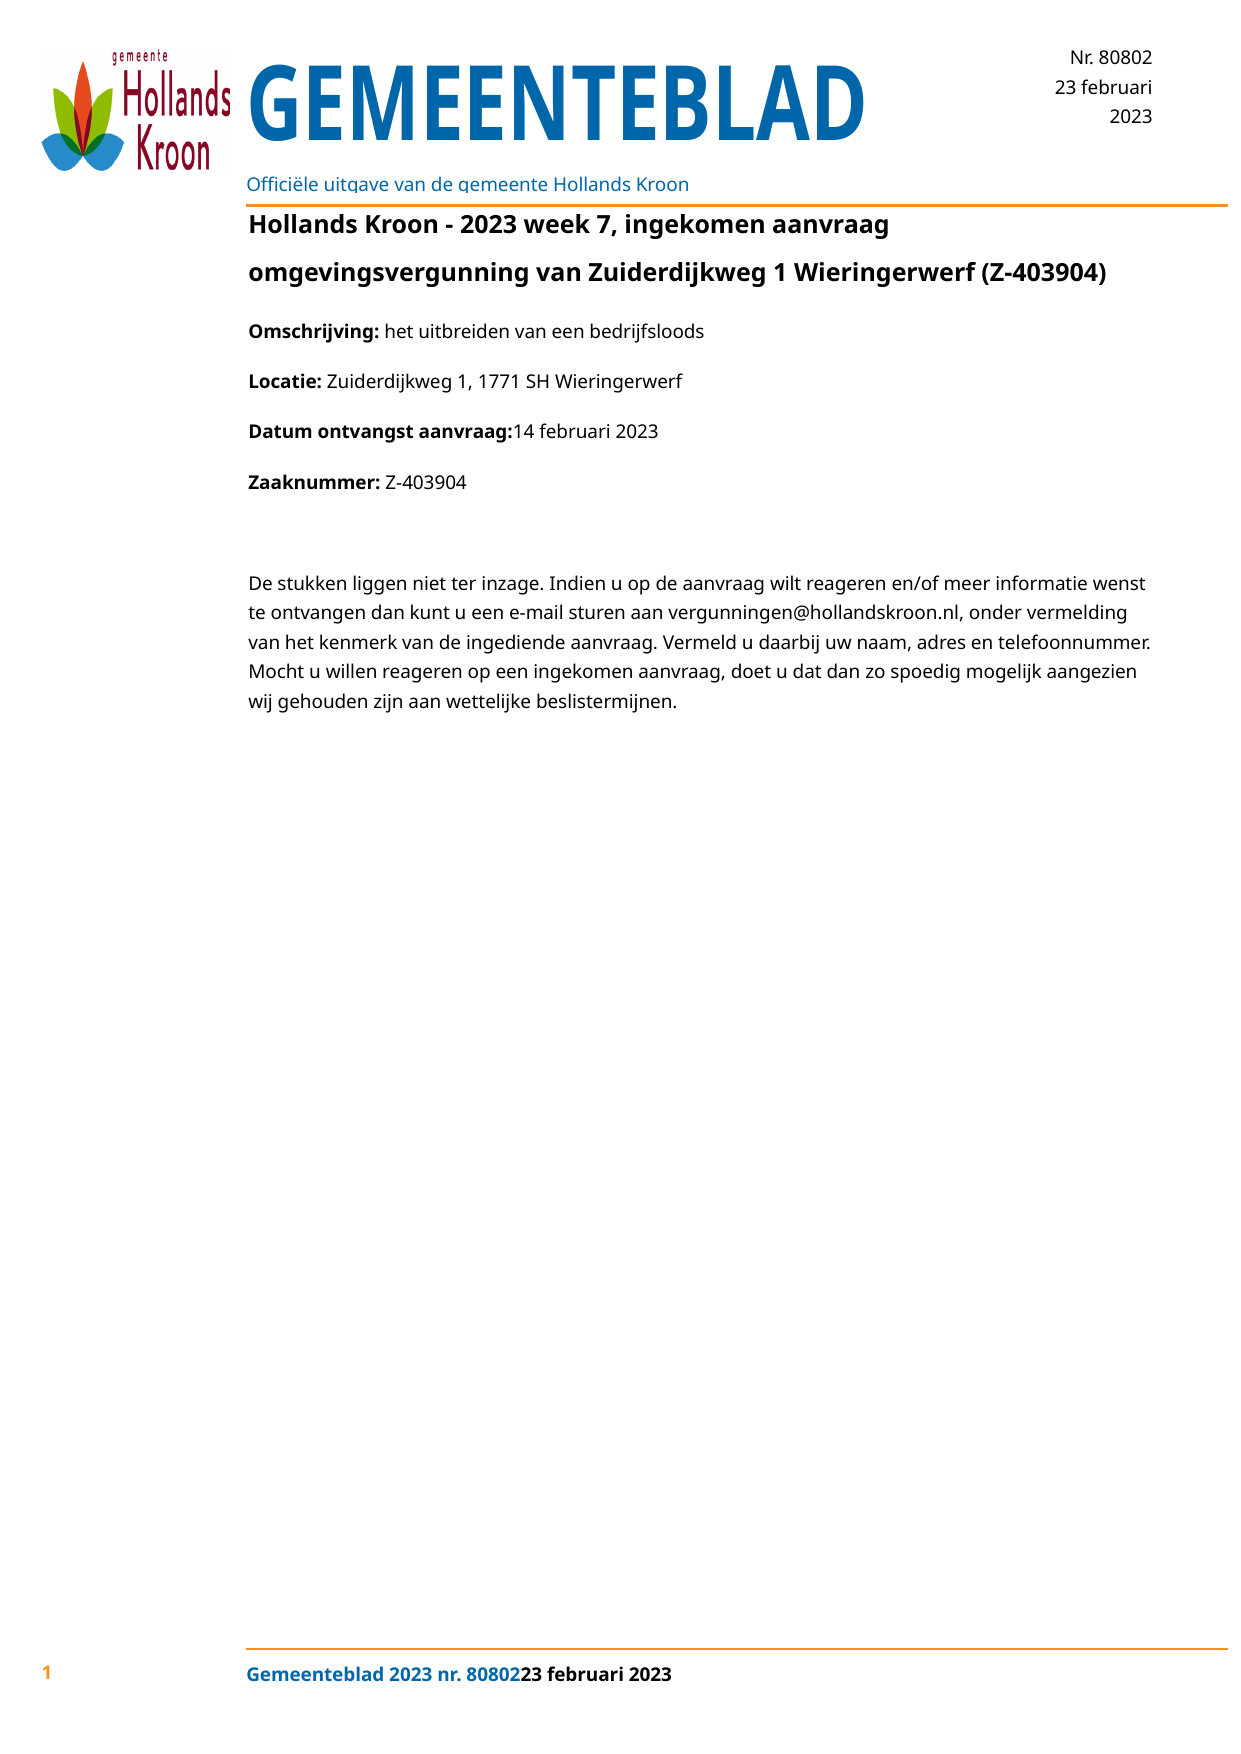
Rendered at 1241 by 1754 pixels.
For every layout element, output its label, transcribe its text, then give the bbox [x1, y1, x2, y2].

text Datum ontvangst aanvraag:14 februari 2023 [248, 419, 1152, 444]
text De stukken liggen niet ter inzage. Indien u op de aanvraag wilt reageren en/of meer informatie wenst te ontvangen dan kunt u een e-mail sturen aan vergunningen@hollandskroon.nl, onder vermelding van het kenmerk van de ingediende aanvraag. Vermeld u daarbij uw naam, adres en telefoonnummer. Mocht u willen reageren op een ingekomen aanvraag, doet u dat dan zo spoedig mogelijk aangezien wij gehouden zijn aan wettelijke beslistermijnen. [248, 570, 1152, 714]
picture [41, 47, 231, 172]
text Locatie: Zuiderdijkweg 1, 1771 SH Wieringerwerf [248, 368, 1152, 394]
text Zaaknummer: Z-403904 [248, 469, 1152, 495]
text Hollands Kroon - 2023 week 7, ingekomen aanvraag omgevingsvergunning van Zuiderdijkweg 1 Wieringerwerf (Z-403904) [248, 207, 1152, 288]
text Omschrijving: het uitbreiden van een bedrijfsloods [248, 318, 1152, 344]
